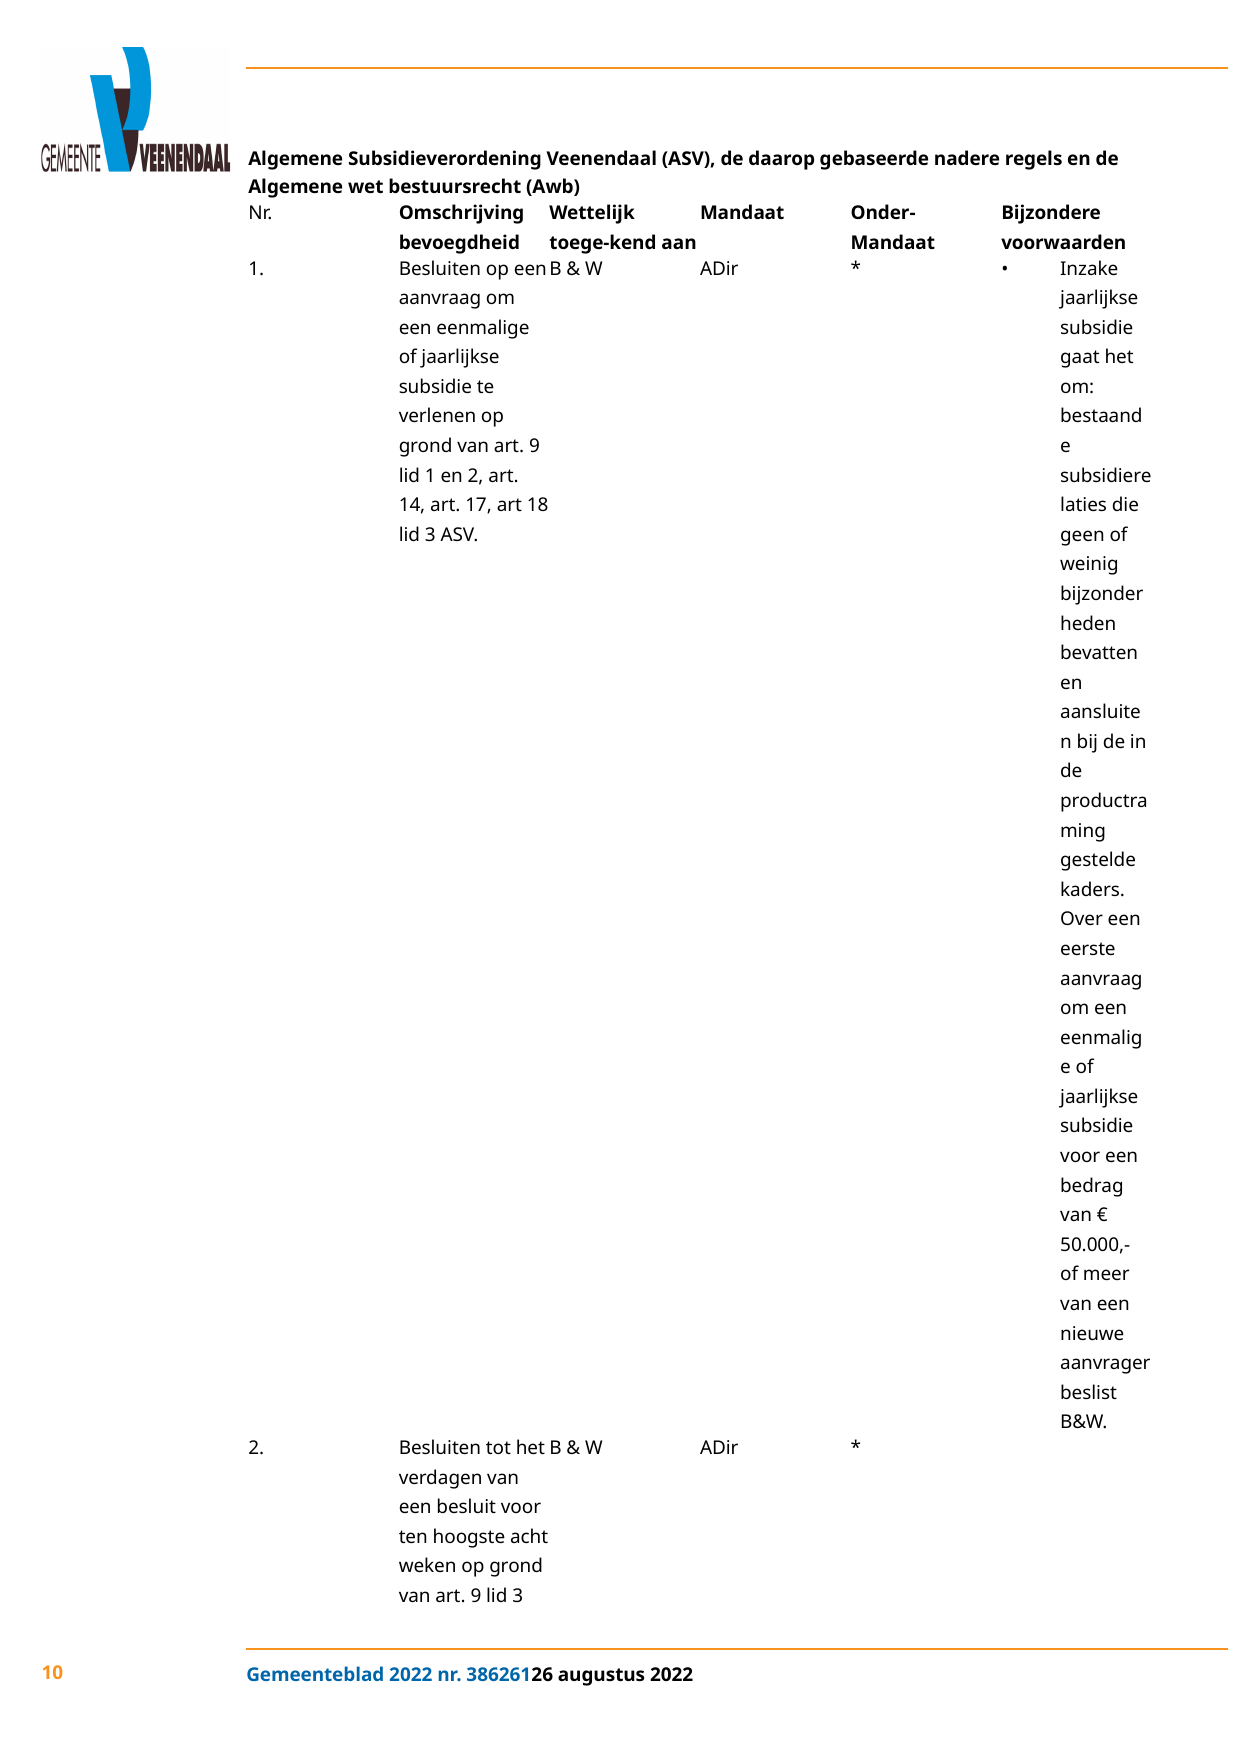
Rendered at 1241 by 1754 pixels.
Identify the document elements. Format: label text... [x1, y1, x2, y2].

table_header Wettelijk toege-kend aan [549, 200, 700, 255]
table_cell Besluiten tot het verdagen van een besluit voor ten hoogste acht weken op grond van art. 9 lid 3 [399, 1434, 549, 1608]
table_header Mandaat [700, 200, 850, 255]
table_header Bijzondere voorwaarden [1001, 200, 1152, 255]
table_cell * [850, 1434, 1001, 1608]
table_cell ADir [700, 1434, 850, 1608]
table_header Nr. [248, 200, 398, 255]
table_cell [1001, 1434, 1152, 1608]
table_cell [248, 255, 398, 1434]
table_cell ADir [700, 255, 850, 1434]
table_cell Besluiten op een aanvraag om een eenmalige of jaarlijkse subsidie te verlenen op grond van art. 9 lid 1 en 2, art. 14, art. 17, art 18 lid 3 ASV. [399, 255, 549, 1434]
table_cell B & W [549, 255, 700, 1434]
picture [41, 47, 130, 172]
table_cell [248, 1434, 398, 1608]
table_cell * [850, 255, 1001, 1434]
table_header Omschrijving bevoegdheid [399, 200, 549, 255]
table_header Onder- Mandaat [850, 200, 1001, 255]
picture [123, 47, 231, 172]
table_cell Inzake jaarlijkse subsidie gaat het om: bestaande subsidierelaties die geen of weinig bijzonderheden bevatten en aansluiten bij de in de productraming gestelde kaders. Over een eerste aanvraag om een eenmalige of jaarlijkse subsidie voor een bedrag van € 50.000,- of meer van een nieuwe aanvrager beslist B&W. [1001, 255, 1152, 1434]
table_cell B & W [549, 1434, 700, 1608]
text Algemene Subsidieverordening Veenendaal (ASV), de daarop gebaseerde nadere regels en de Algemene wet bestuursrecht (Awb) [248, 145, 1152, 199]
